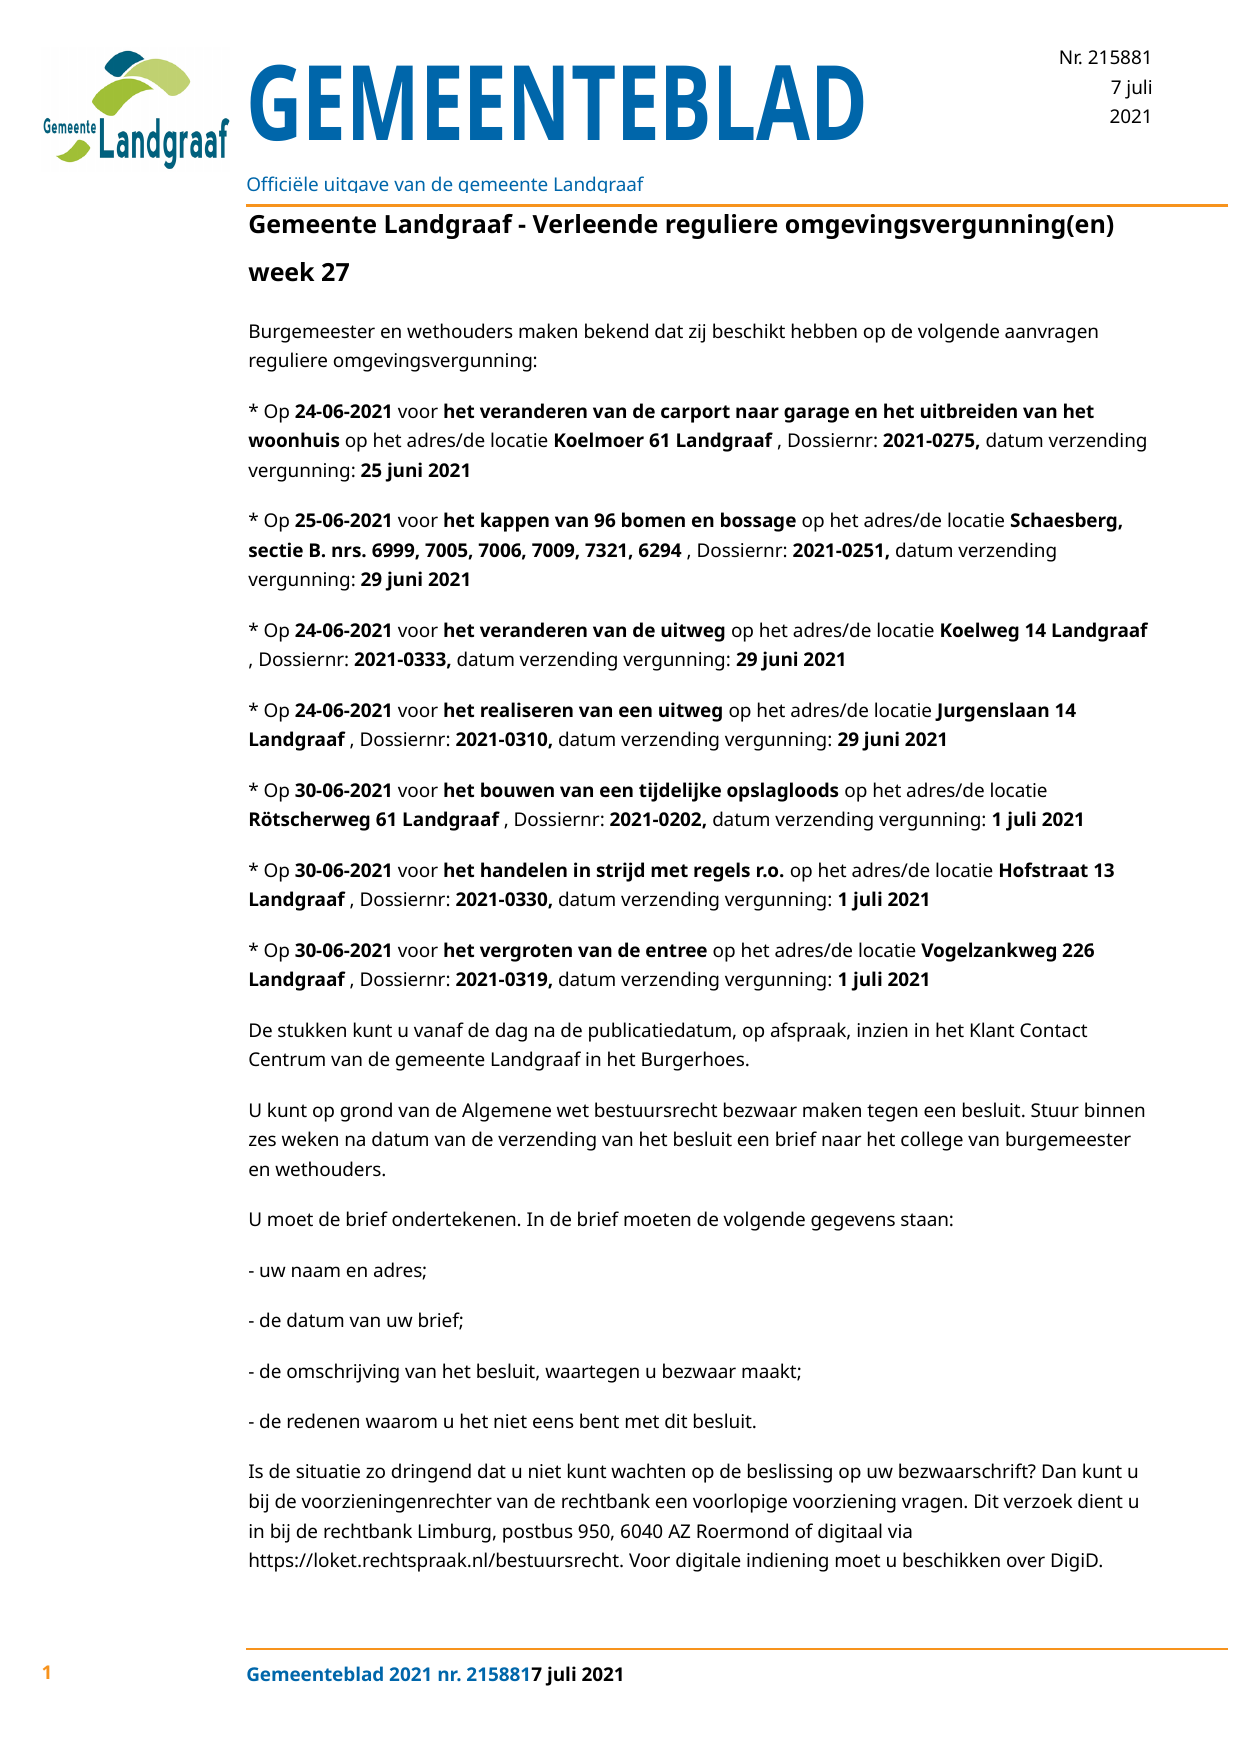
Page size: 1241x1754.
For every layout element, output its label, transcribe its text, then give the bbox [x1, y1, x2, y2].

text De stukken kunt u vanaf de dag na de publicatiedatum, op afspraak, inzien in het Klant Contact Centrum van de gemeente Landgraaf in het Burgerhoes. [248, 1017, 1152, 1072]
text U moet de brief ondertekenen. In de brief moeten de volgende gegevens staan: [248, 1207, 1152, 1232]
text U kunt op grond van de Algemene wet bestuursrecht bezwaar maken tegen een besluit. Stuur binnen zes weken na datum van de verzending van het besluit een brief naar het college van burgemeester en wethouders. [248, 1097, 1152, 1182]
text * Op 30-06-2021 voor het handelen in strijd met regels r.o. op het adres/de locatie Hofstraat 13 Landgraaf , Dossiernr: 2021-0330, datum verzending vergunning: 1 juli 2021 [248, 857, 1152, 912]
text * Op 30-06-2021 voor het vergroten van de entree op het adres/de locatie Vogelzankweg 226 Landgraaf , Dossiernr: 2021-0319, datum verzending vergunning: 1 juli 2021 [248, 937, 1152, 992]
text * Op 24-06-2021 voor het realiseren van een uitweg op het adres/de locatie Jurgenslaan 14 Landgraaf , Dossiernr: 2021-0310, datum verzending vergunning: 29 juni 2021 [248, 697, 1152, 752]
text Gemeente Landgraaf - Verleende reguliere omgevingsvergunning(en) week 27 [248, 207, 1152, 288]
text * Op 25-06-2021 voor het kappen van 96 bomen en bossage op het adres/de locatie Schaesberg, sectie B. nrs. 6999, 7005, 7006, 7009, 7321, 6294 , Dossiernr: 2021-0251, datum verzending vergunning: 29 juni 2021 [248, 507, 1152, 592]
picture [41, 47, 231, 172]
text - de datum van uw brief; [248, 1307, 1152, 1333]
text Burgemeester en wethouders maken bekend dat zij beschikt hebben op de volgende aanvragen reguliere omgevingsvergunning: [248, 318, 1152, 373]
text * Op 24-06-2021 voor het veranderen van de carport naar garage en het uitbreiden van het woonhuis op het adres/de locatie Koelmoer 61 Landgraaf , Dossiernr: 2021-0275, datum verzending vergunning: 25 juni 2021 [248, 398, 1152, 483]
text - de redenen waarom u het niet eens bent met dit besluit. [248, 1408, 1152, 1434]
text - uw naam en adres; [248, 1257, 1152, 1283]
text * Op 30-06-2021 voor het bouwen van een tijdelijke opslagloods op het adres/de locatie Rötscherweg 61 Landgraaf , Dossiernr: 2021-0202, datum verzending vergunning: 1 juli 2021 [248, 777, 1152, 832]
text * Op 24-06-2021 voor het veranderen van de uitweg op het adres/de locatie Koelweg 14 Landgraaf , Dossiernr: 2021-0333, datum verzending vergunning: 29 juni 2021 [248, 617, 1152, 672]
text - de omschrijving van het besluit, waartegen u bezwaar maakt; [248, 1358, 1152, 1384]
text Is de situatie zo dringend dat u niet kunt wachten op de beslissing op uw bezwaarschrift? Dan kunt u bij de voorzieningenrechter van de rechtbank een voorlopige voorziening vragen. Dit verzoek dient u in bij de rechtbank Limburg, postbus 950, 6040 AZ Roermond of digitaal via https://loket.rechtspraak.nl/bestuursrecht. Voor digitale indiening moet u beschikken over DigiD. [248, 1459, 1152, 1573]
